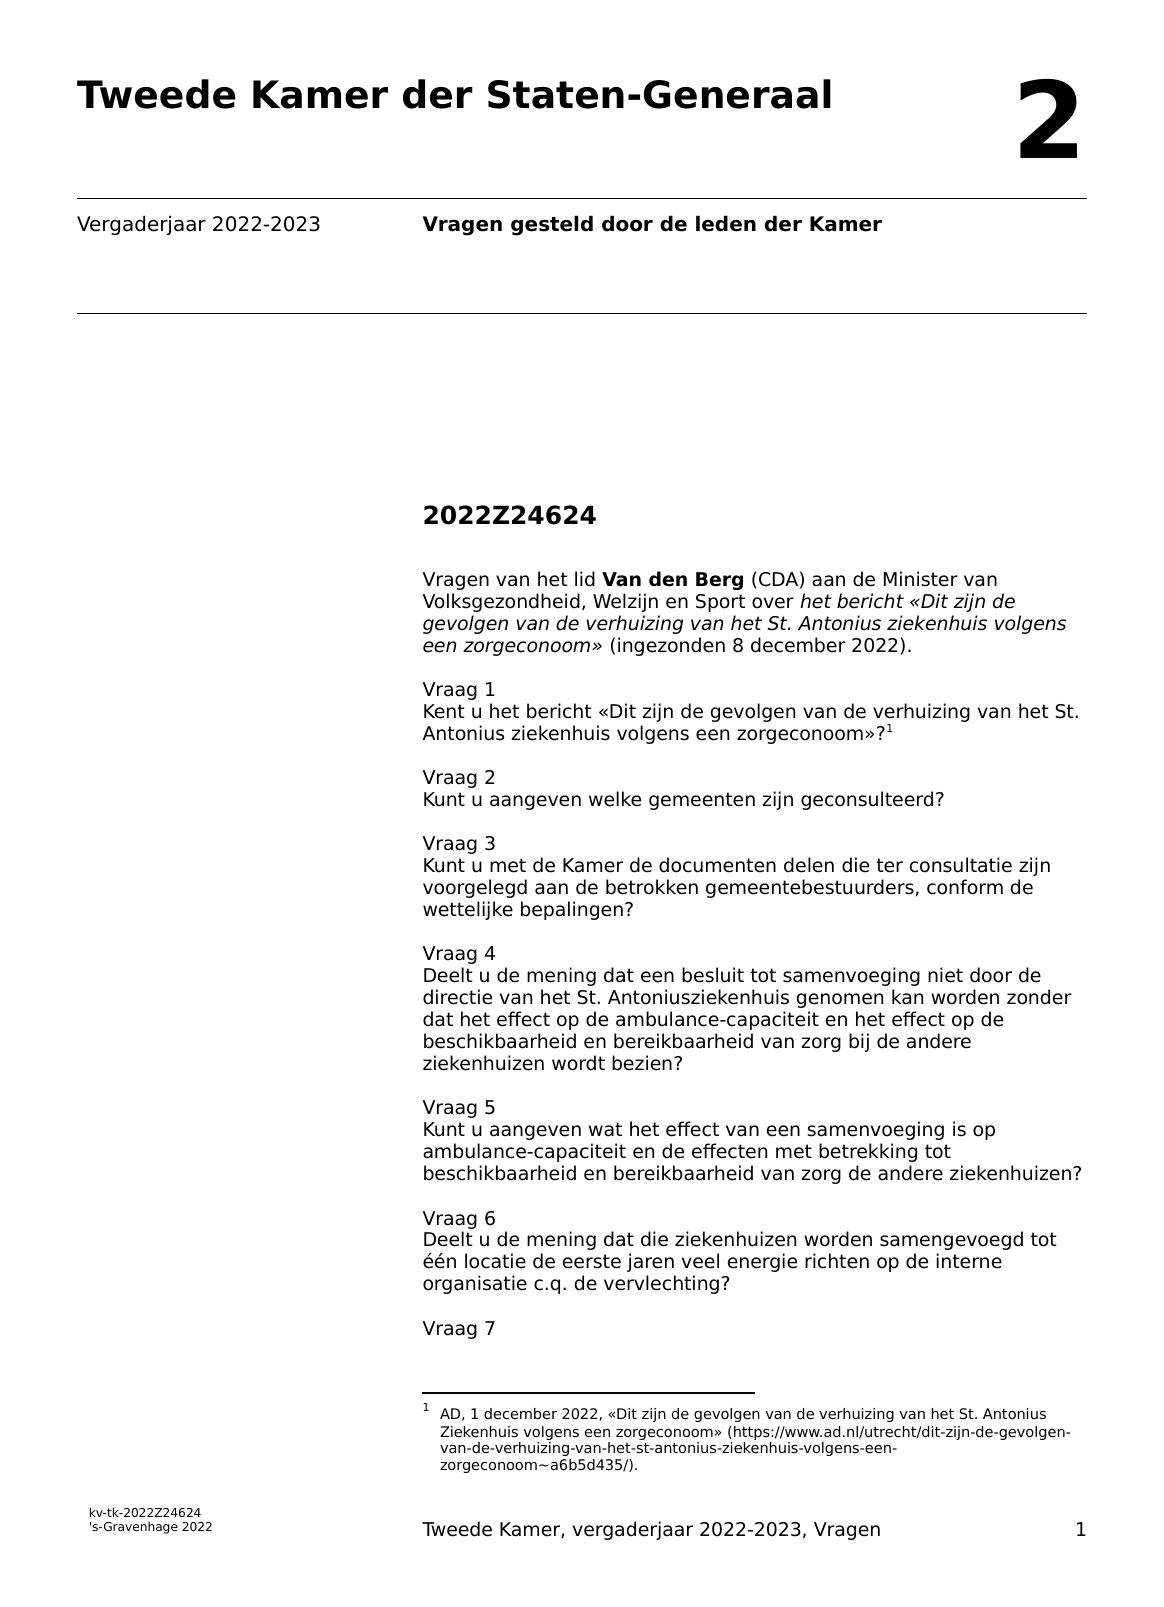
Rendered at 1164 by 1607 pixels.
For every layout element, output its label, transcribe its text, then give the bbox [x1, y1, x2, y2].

text Vraag 7 [422, 1317, 1087, 1339]
text Vraag 6 [422, 1207, 1087, 1229]
text Kunt u aangeven wat het effect van een samenvoeging is op ambulance-capaciteit en de effecten met betrekking tot beschikbaarheid en bereikbaarheid van zorg de andere ziekenhuizen? [422, 1119, 1087, 1185]
table_cell Vragen gesteld door de leden der Kamer [422, 199, 1087, 313]
text Vragen van het lid Van den Berg (CDA) aan de Minister van Volksgezondheid, Welzijn en Sport over het bericht «Dit zijn de gevolgen van de verhuizing van het St. Antonius ziekenhuis volgens een zorgeconoom» (ingezonden 8 december 2022). [422, 569, 1087, 657]
text Vraag 3 [422, 833, 1087, 855]
table_header Tweede Kamer der Staten-Generaal [77, 59, 886, 198]
text 's-Gravenhage 2022 [88, 1520, 323, 1534]
text Vraag 1 [422, 679, 1087, 701]
table_header 2 [886, 59, 1087, 198]
text Deelt u de mening dat een besluit tot samenvoeging niet door de directie van het St. Antoniusziekenhuis genomen kan worden zonder dat het effect op de ambulance-capaciteit en het effect op de beschikbaarheid en bereikbaarheid van zorg bij de andere ziekenhuizen wordt bezien? [422, 965, 1087, 1075]
text Vraag 4 [422, 943, 1087, 965]
text 2022Z24624 [422, 501, 1087, 531]
text Kunt u aangeven welke gemeenten zijn geconsulteerd? [422, 789, 1087, 811]
text Kunt u met de Kamer de documenten delen die ter consultatie zijn voorgelegd aan de betrokken gemeentebestuurders, conform de wettelijke bepalingen? [422, 855, 1087, 921]
text kv-tk-2022Z24624 [88, 1506, 323, 1520]
text Deelt u de mening dat die ziekenhuizen worden samengevoegd tot één locatie de eerste jaren veel energie richten op de interne organisatie c.q. de vervlechting? [422, 1229, 1087, 1295]
text Vraag 5 [422, 1097, 1087, 1119]
table_cell Vergaderjaar 2022-2023 [77, 199, 422, 313]
text Vraag 2 [422, 767, 1087, 789]
text Kent u het bericht «Dit zijn de gevolgen van de verhuizing van het St. Antonius ziekenhuis volgens een zorgeconoom»? [422, 701, 1087, 745]
text AD, 1 december 2022, «Dit zijn de gevolgen van de verhuizing van het St. Antonius Ziekenhuis volgens een zorgeconoom» (https://www.ad.nl/utrecht/dit-zijn-de-gevolgen-van-de-verhuizing-van-het-st-antonius-ziekenhuis-volgens-een-zorgeconoom~a6b5d435/). [422, 1402, 1087, 1474]
